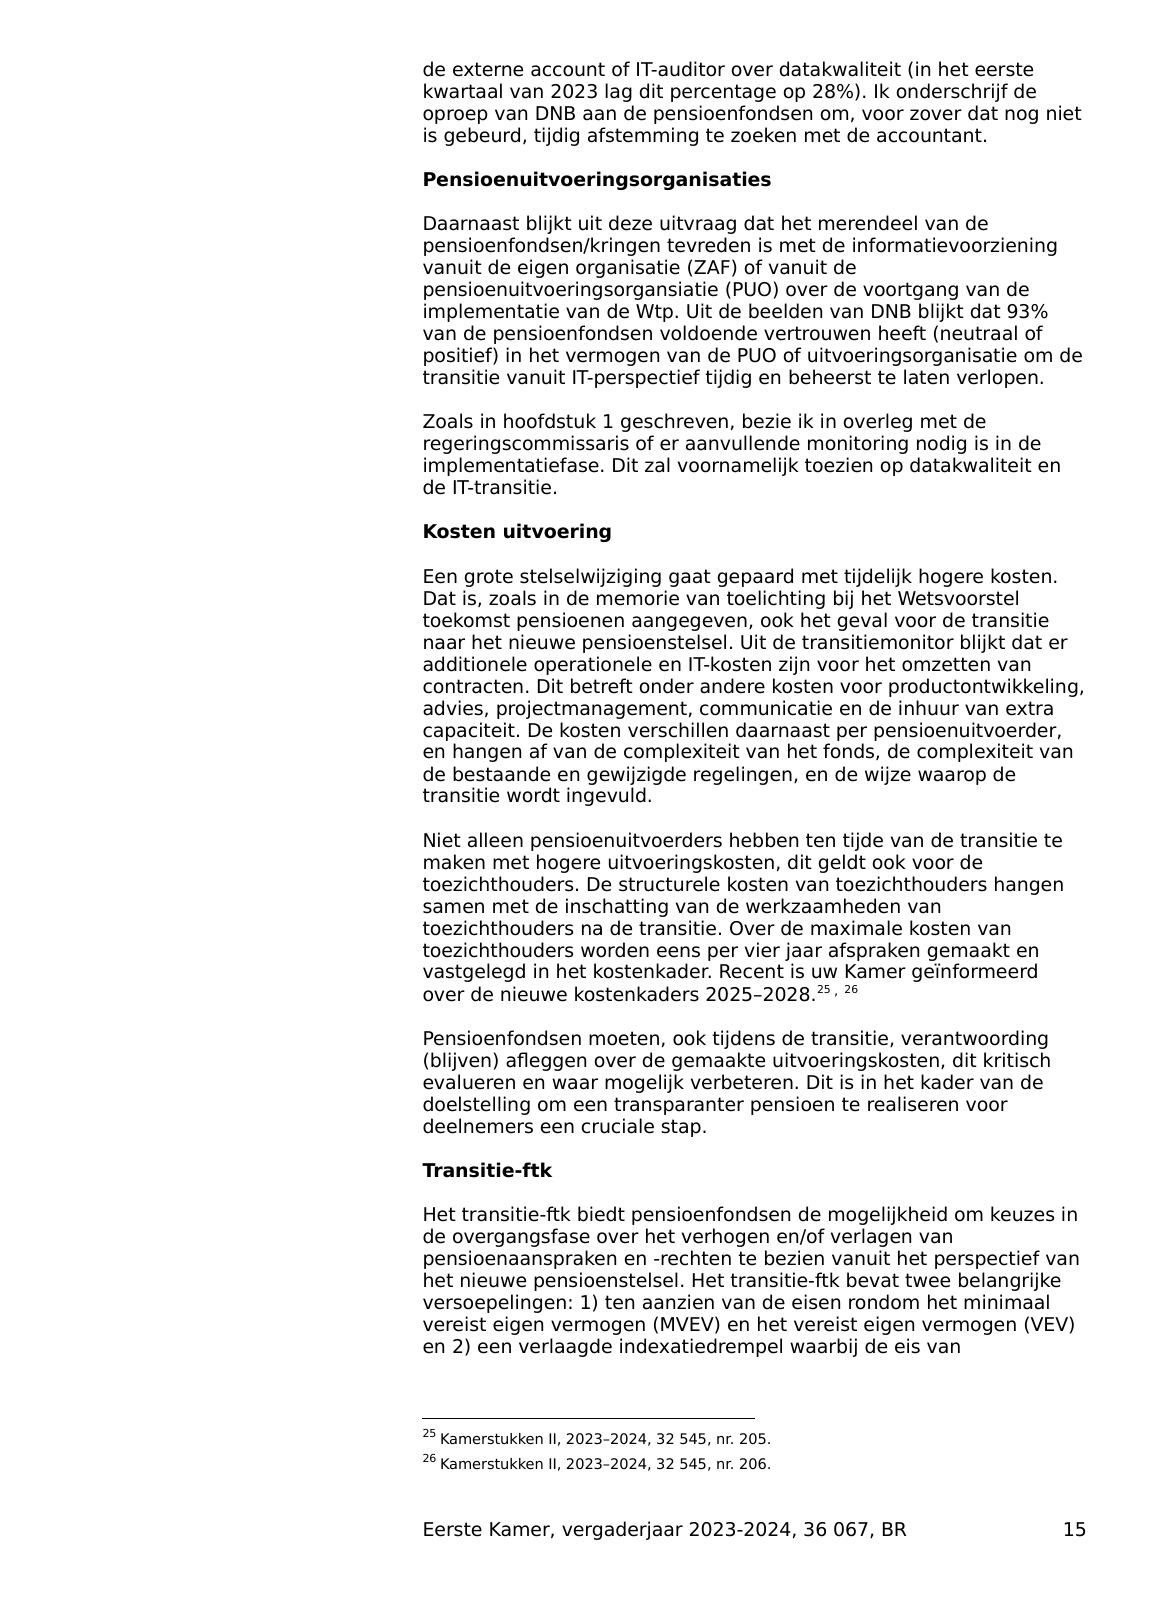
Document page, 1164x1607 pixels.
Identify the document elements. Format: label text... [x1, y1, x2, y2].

text Het transitie-ftk biedt pensioenfondsen de mogelijkheid om keuzes in de overgangsfase over het verhogen en/of verlagen van pensioenaanspraken en -rechten te bezien vanuit het perspectief van het nieuwe pensioenstelsel. Het transitie-ftk bevat twee belangrijke versoepelingen: 1) ten aanzien van de eisen rondom het minimaal vereist eigen vermogen (MVEV) en het vereist eigen vermogen (VEV) en 2) een verlaagde indexatiedrempel waarbij de eis van [422, 1204, 1087, 1358]
text Kamerstukken II, 2023–2024, 32 545, nr. 205. [422, 1427, 1087, 1449]
text Een grote stelselwijziging gaat gepaard met tijdelijk hogere kosten. Dat is, zoals in de memorie van toelichting bij het Wetsvoorstel toekomst pensioenen aangegeven, ook het geval voor de transitie naar het nieuwe pensioenstelsel. Uit de transitiemonitor blijkt dat er additionele operationele en IT-kosten zijn voor het omzetten van contracten. Dit betreft onder andere kosten voor productontwikkeling, advies, projectmanagement, communicatie en de inhuur van extra capaciteit. De kosten verschillen daarnaast per pensioenuitvoerder, en hangen af van de complexiteit van het fonds, de complexiteit van de bestaande en gewijzigde regelingen, en de wijze waarop de transitie wordt ingevuld. [422, 566, 1087, 807]
subtitle Kosten uitvoering [422, 521, 1087, 543]
text Daarnaast blijkt uit deze uitvraag dat het merendeel van de pensioenfondsen/kringen tevreden is met de informatievoorziening vanuit de eigen organisatie (ZAF) of vanuit de pensioenuitvoeringsorgansiatie (PUO) over de voortgang van de implementatie van de Wtp. Uit de beelden van DNB blijkt dat 93% van de pensioenfondsen voldoende vertrouwen heeft (neutraal of positief) in het vermogen van de PUO of uitvoeringsorganisatie om de transitie vanuit IT-perspectief tijdig en beheerst te laten verlopen. [422, 213, 1087, 389]
text Zoals in hoofdstuk 1 geschreven, bezie ik in overleg met de regeringscommissaris of er aanvullende monitoring nodig is in de implementatiefase. Dit zal voornamelijk toezien op datakwaliteit en de IT-transitie. [422, 411, 1087, 499]
text de externe account of IT-auditor over datakwaliteit (in het eerste kwartaal van 2023 lag dit percentage op 28%). Ik onderschrijf de oproep van DNB aan de pensioenfondsen om, voor zover dat nog niet is gebeurd, tijdig afstemming te zoeken met de accountant. [422, 59, 1087, 147]
subtitle Pensioenuitvoeringsorganisaties [422, 169, 1087, 191]
subtitle Transitie-ftk [422, 1160, 1087, 1182]
text Niet alleen pensioenuitvoerders hebben ten tijde van de transitie te maken met hogere uitvoeringskosten, dit geldt ook voor de toezichthouders. De structurele kosten van toezichthouders hangen samen met de inschatting van de werkzaamheden van toezichthouders na de transitie. Over de maximale kosten van toezichthouders worden eens per vier jaar afspraken gemaakt en vastgelegd in het kostenkader. Recent is uw Kamer geïnformeerd over de nieuwe kostenkaders 2025–2028., [422, 829, 1087, 1005]
text Pensioenfondsen moeten, ook tijdens de transitie, verantwoording (blijven) afleggen over de gemaakte uitvoeringskosten, dit kritisch evalueren en waar mogelijk verbeteren. Dit is in het kader van de doelstelling om een transparanter pensioen te realiseren voor deelnemers een cruciale stap. [422, 1028, 1087, 1137]
text Kamerstukken II, 2023–2024, 32 545, nr. 206. [422, 1452, 1087, 1474]
